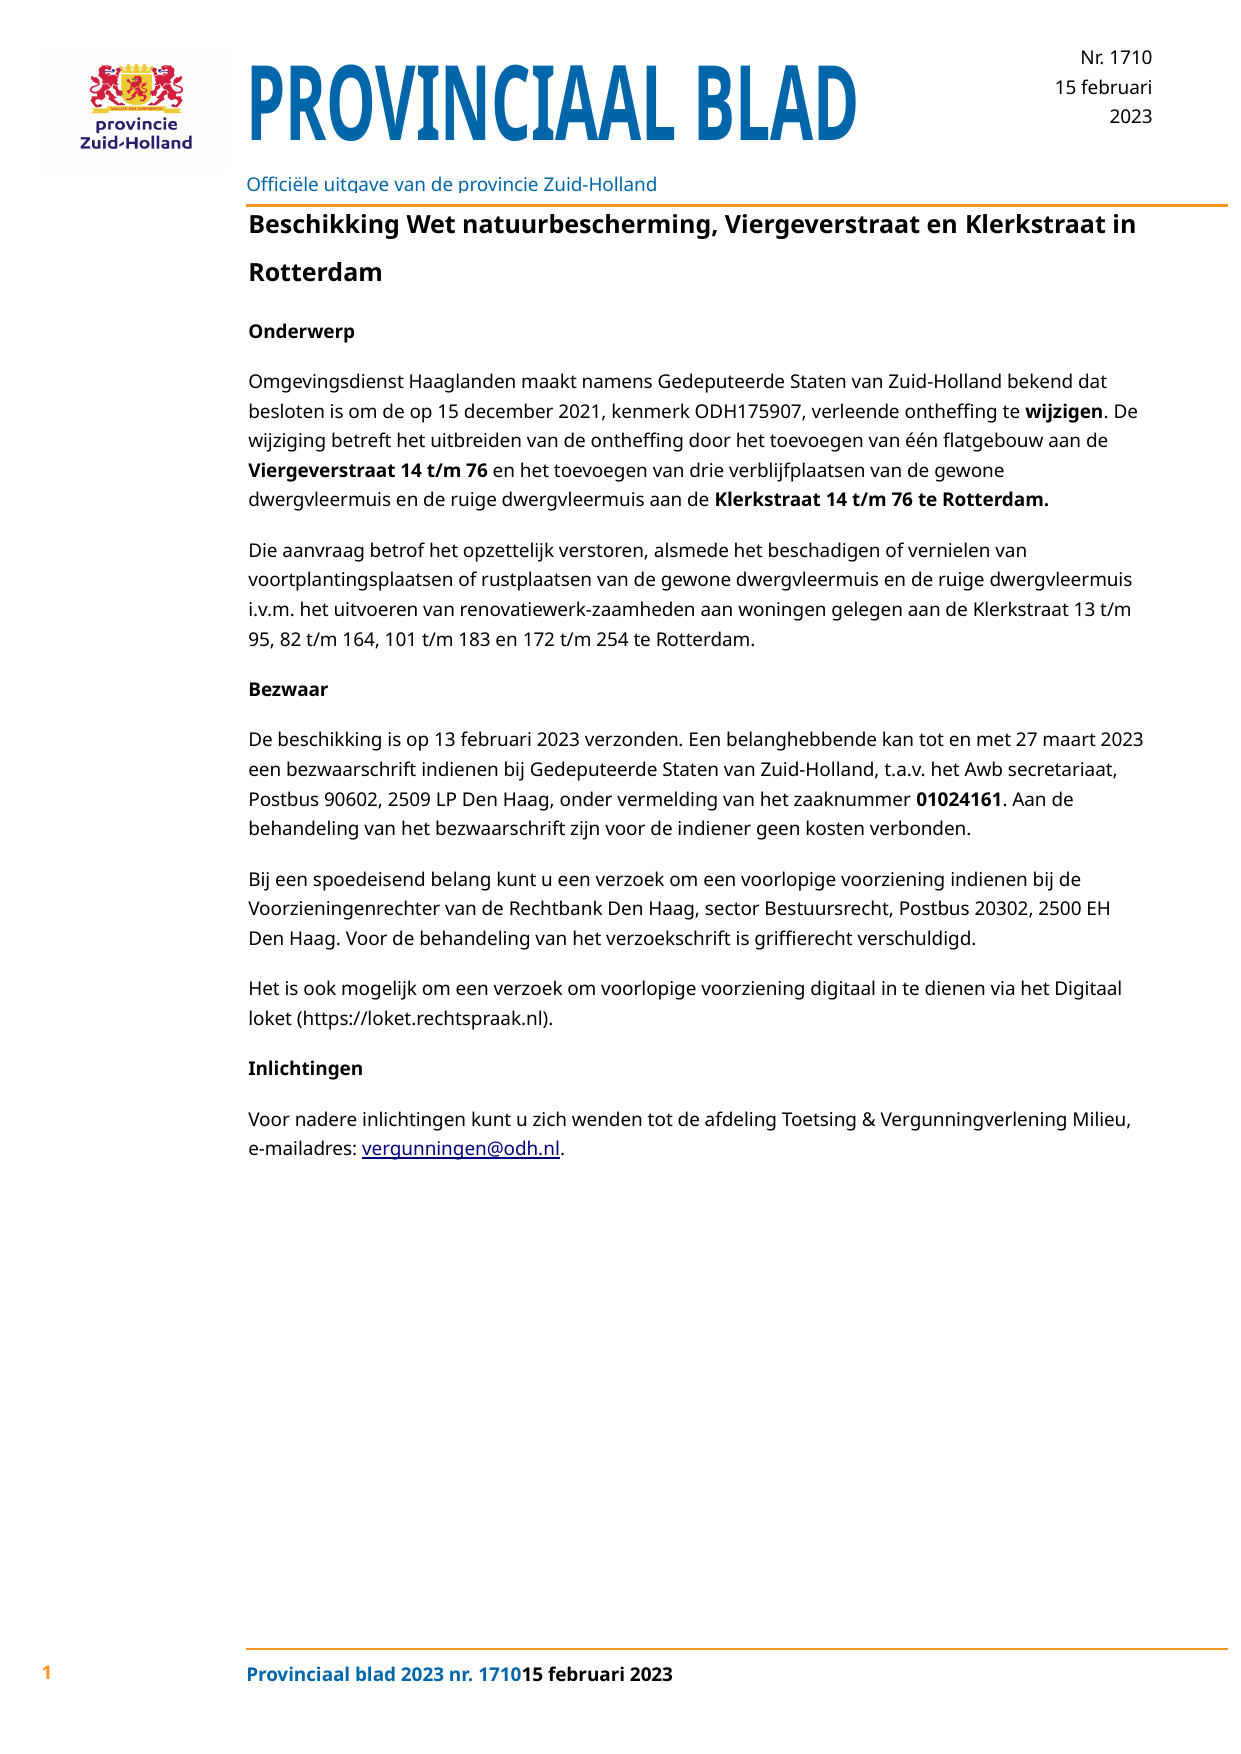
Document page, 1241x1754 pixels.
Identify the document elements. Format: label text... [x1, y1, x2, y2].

text Beschikking Wet natuurbescherming, Viergeverstraat en Klerkstraat in Rotterdam [248, 207, 1152, 288]
text Inlichtingen [248, 1055, 1152, 1081]
picture [41, 47, 231, 172]
text Bezwaar [248, 676, 1152, 702]
text Onderwerp [248, 318, 1152, 344]
text Bij een spoedeisend belang kunt u een verzoek om een voorlopige voorziening indienen bij de Voorzieningenrechter van de Rechtbank Den Haag, sector Bestuursrecht, Postbus 20302, 2500 EH Den Haag. Voor de behandeling van het verzoekschrift is griffierecht verschuldigd. [248, 866, 1152, 951]
text Omgevingsdienst Haaglanden maakt namens Gedeputeerde Staten van Zuid-Holland bekend dat besloten is om de op 15 december 2021, kenmerk ODH175907, verleende ontheffing te wijzigen. De wijziging betreft het uitbreiden van de ontheffing door het toevoegen van één flatgebouw aan de Viergeverstraat 14 t/m 76 en het toevoegen van drie verblijfplaatsen van de gewone dwergvleermuis en de ruige dwergvleermuis aan de Klerkstraat 14 t/m 76 te Rotterdam. [248, 368, 1152, 512]
text De beschikking is op 13 februari 2023 verzonden. Een belanghebbende kan tot en met 27 maart 2023 een bezwaarschrift indienen bij Gedeputeerde Staten van Zuid-Holland, t.a.v. het Awb secretariaat, Postbus 90602, 2509 LP Den Haag, onder vermelding van het zaaknummer 01024161. Aan de behandeling van het bezwaarschrift zijn voor de indiener geen kosten verbonden. [248, 727, 1152, 841]
text Het is ook mogelijk om een verzoek om voorlopige voorziening digitaal in te dienen via het Digitaal loket (https://loket.rechtspraak.nl). [248, 975, 1152, 1031]
text Die aanvraag betrof het opzettelijk verstoren, alsmede het beschadigen of vernielen van voortplantingsplaatsen of rustplaatsen van de gewone dwergvleermuis en de ruige dwergvleermuis i.v.m. het uitvoeren van renovatiewerk-zaamheden aan woningen gelegen aan de Klerkstraat 13 t/m 95, 82 t/m 164, 101 t/m 183 en 172 t/m 254 te Rotterdam. [248, 537, 1152, 652]
text Voor nadere inlichtingen kunt u zich wenden tot de afdeling Toetsing & Vergunningverlening Milieu, e-mailadres: vergunningen@odh.nl. [248, 1106, 1152, 1161]
